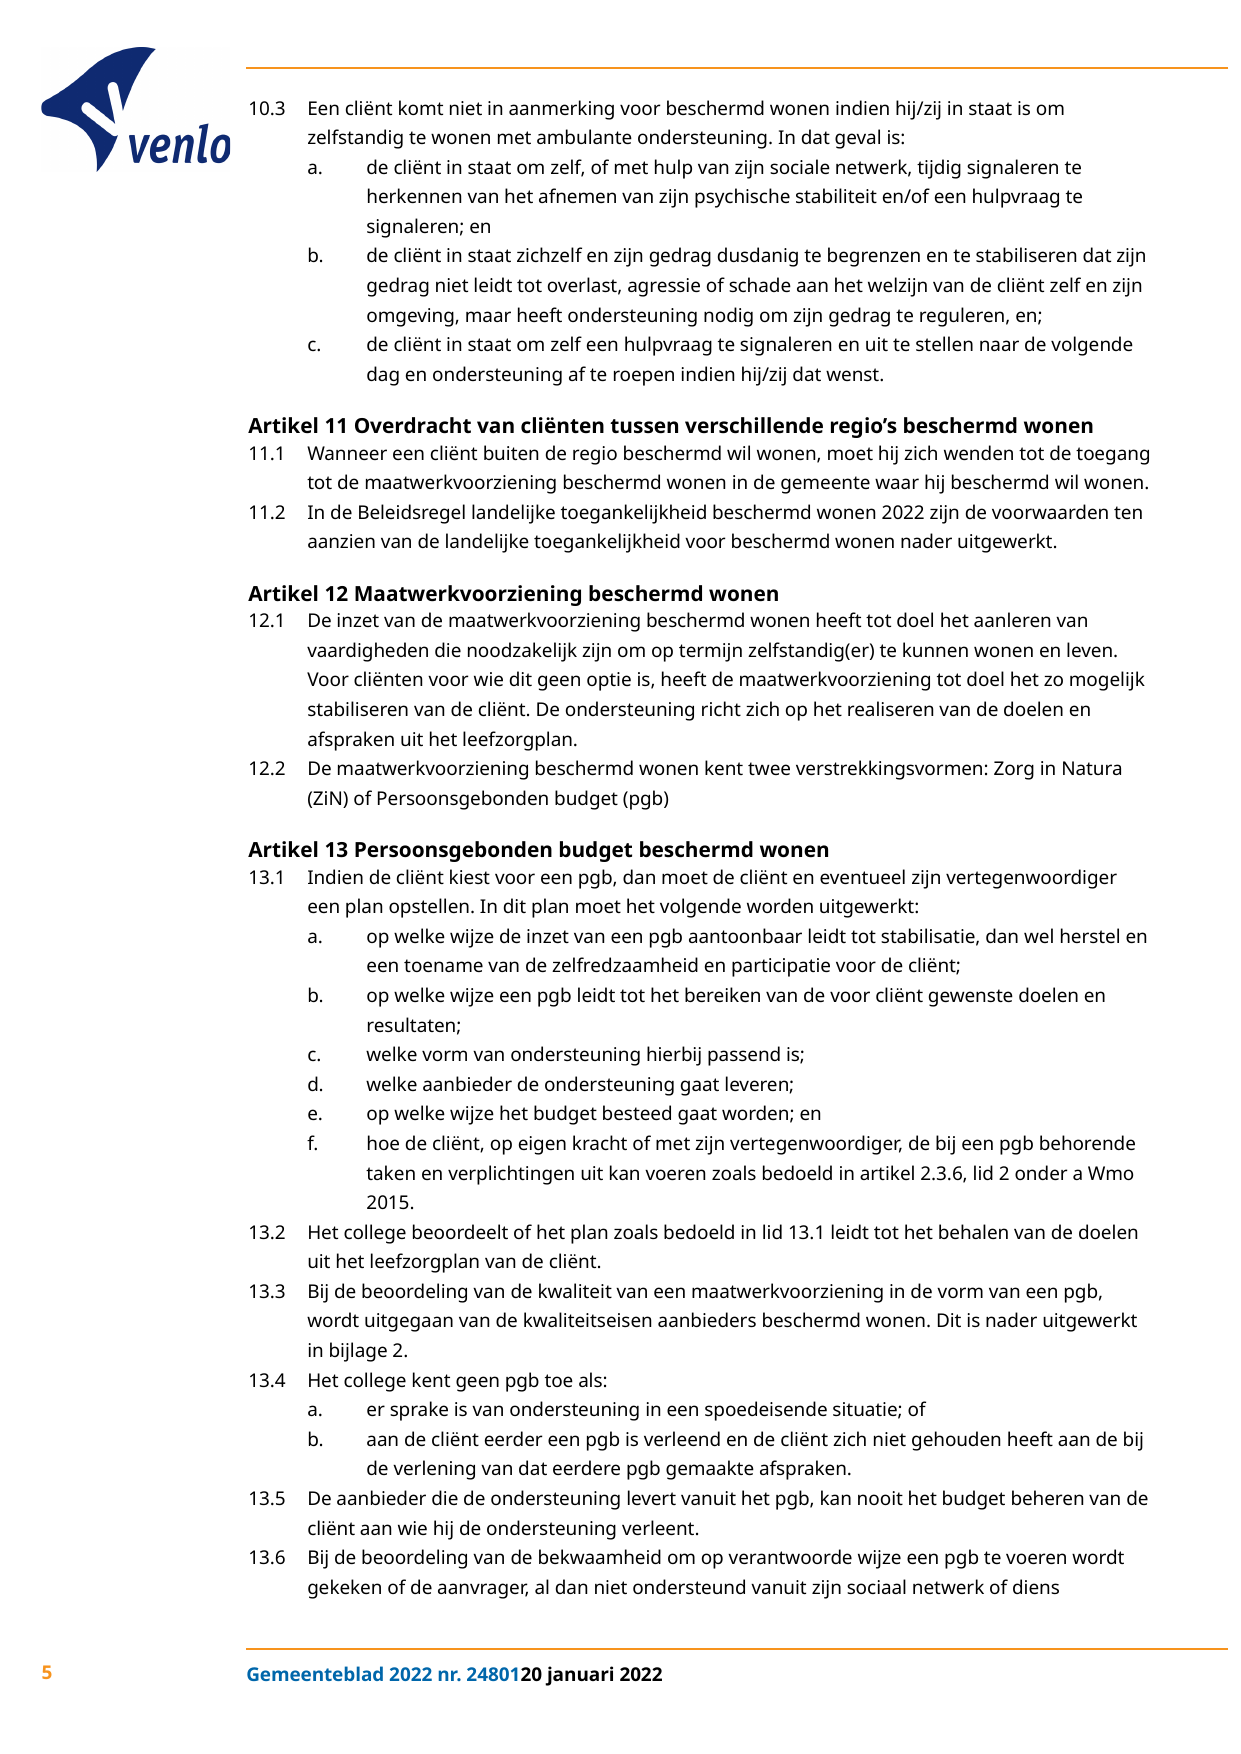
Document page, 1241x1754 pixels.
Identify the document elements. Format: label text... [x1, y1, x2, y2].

list op welke wijze een pgb leidt tot het bereiken van de voor cliënt gewenste doelen en resultaten; [307, 982, 1152, 1037]
list aan de cliënt eerder een pgb is verleend en de cliënt zich niet gehouden heeft aan de bij de verlening van dat eerdere pgb gemaakte afspraken. [307, 1426, 1152, 1481]
list In de Beleidsregel landelijke toegankelijkheid beschermd wonen 2022 zijn de voorwaarden ten aanzien van de landelijke toegankelijkheid voor beschermd wonen nader uitgewerkt. [248, 499, 1152, 554]
list op welke wijze het budget besteed gaat worden; en [307, 1101, 1152, 1126]
list de cliënt in staat om zelf, of met hulp van zijn sociale netwerk, tijdig signaleren te herkennen van het afnemen van zijn psychische stabiliteit en/of een hulpvraag te signaleren; en [307, 154, 1152, 239]
list welke vorm van ondersteuning hierbij passend is; [307, 1041, 1152, 1067]
list hoe de cliënt, op eigen kracht of met zijn vertegenwoordiger, de bij een pgb behorende taken en verplichtingen uit kan voeren zoals bedoeld in artikel 2.3.6, lid 2 onder a Wmo 2015. [307, 1130, 1152, 1215]
text Artikel 13 Persoonsgebonden budget beschermd wonen [248, 835, 1152, 864]
text Artikel 12 Maatwerkvoorziening beschermd wonen [248, 579, 1152, 607]
list Indien de cliënt kiest voor een pgb, dan moet de cliënt en eventueel zijn vertegenwoordiger een plan opstellen. In dit plan moet het volgende worden uitgewerkt: [248, 864, 1152, 919]
list de cliënt in staat zichzelf en zijn gedrag dusdanig te begrenzen en te stabiliseren dat zijn gedrag niet leidt tot overlast, agressie of schade aan het welzijn van de cliënt zelf en zijn omgeving, maar heeft ondersteuning nodig om zijn gedrag te reguleren, en; [307, 243, 1152, 328]
list Het college kent geen pgb toe als: [248, 1367, 1152, 1392]
list de cliënt in staat om zelf een hulpvraag te signaleren en uit te stellen naar de volgende dag en ondersteuning af te roepen indien hij/zij dat wenst. [307, 331, 1152, 387]
list Bij de beoordeling van de kwaliteit van een maatwerkvoorziening in de vorm van een pgb, wordt uitgegaan van de kwaliteitseisen aanbieders beschermd wonen. Dit is nader uitgewerkt in bijlage 2. [248, 1278, 1152, 1363]
list Een cliënt komt niet in aanmerking voor beschermd wonen indien hij/zij in staat is om zelfstandig te wonen met ambulante ondersteuning. In dat geval is: [248, 95, 1152, 150]
text Artikel 11 Overdracht van cliënten tussen verschillende regio’s beschermd wonen [248, 411, 1152, 440]
list welke aanbieder de ondersteuning gaat leveren; [307, 1071, 1152, 1097]
list De maatwerkvoorziening beschermd wonen kent twee verstrekkingsvormen: Zorg in Natura (ZiN) of Persoonsgebonden budget (pgb) [248, 755, 1152, 811]
list Bij de beoordeling van de bekwaamheid om op verantwoorde wijze een pgb te voeren wordt gekeken of de aanvrager, al dan niet ondersteund vanuit zijn sociaal netwerk of diens [248, 1544, 1152, 1599]
picture [41, 47, 231, 172]
list Het college beoordeelt of het plan zoals bedoeld in lid 13.1 leidt tot het behalen van de doelen uit het leefzorgplan van de cliënt. [248, 1219, 1152, 1274]
list De inzet van de maatwerkvoorziening beschermd wonen heeft tot doel het aanleren van vaardigheden die noodzakelijk zijn om op termijn zelfstandig(er) te kunnen wonen en leven. Voor cliënten voor wie dit geen optie is, heeft de maatwerkvoorziening tot doel het zo mogelijk stabiliseren van de cliënt. De ondersteuning richt zich op het realiseren van de doelen en afspraken uit het leefzorgplan. [248, 607, 1152, 752]
list er sprake is van ondersteuning in een spoedeisende situatie; of [307, 1396, 1152, 1422]
list Wanneer een cliënt buiten de regio beschermd wil wonen, moet hij zich wenden tot de toegang tot de maatwerkvoorziening beschermd wonen in de gemeente waar hij beschermd wil wonen. [248, 440, 1152, 495]
list op welke wijze de inzet van een pgb aantoonbaar leidt tot stabilisatie, dan wel herstel en een toename van de zelfredzaamheid en participatie voor de cliënt; [307, 923, 1152, 978]
list De aanbieder die de ondersteuning levert vanuit het pgb, kan nooit het budget beheren van de cliënt aan wie hij de ondersteuning verleent. [248, 1485, 1152, 1540]
